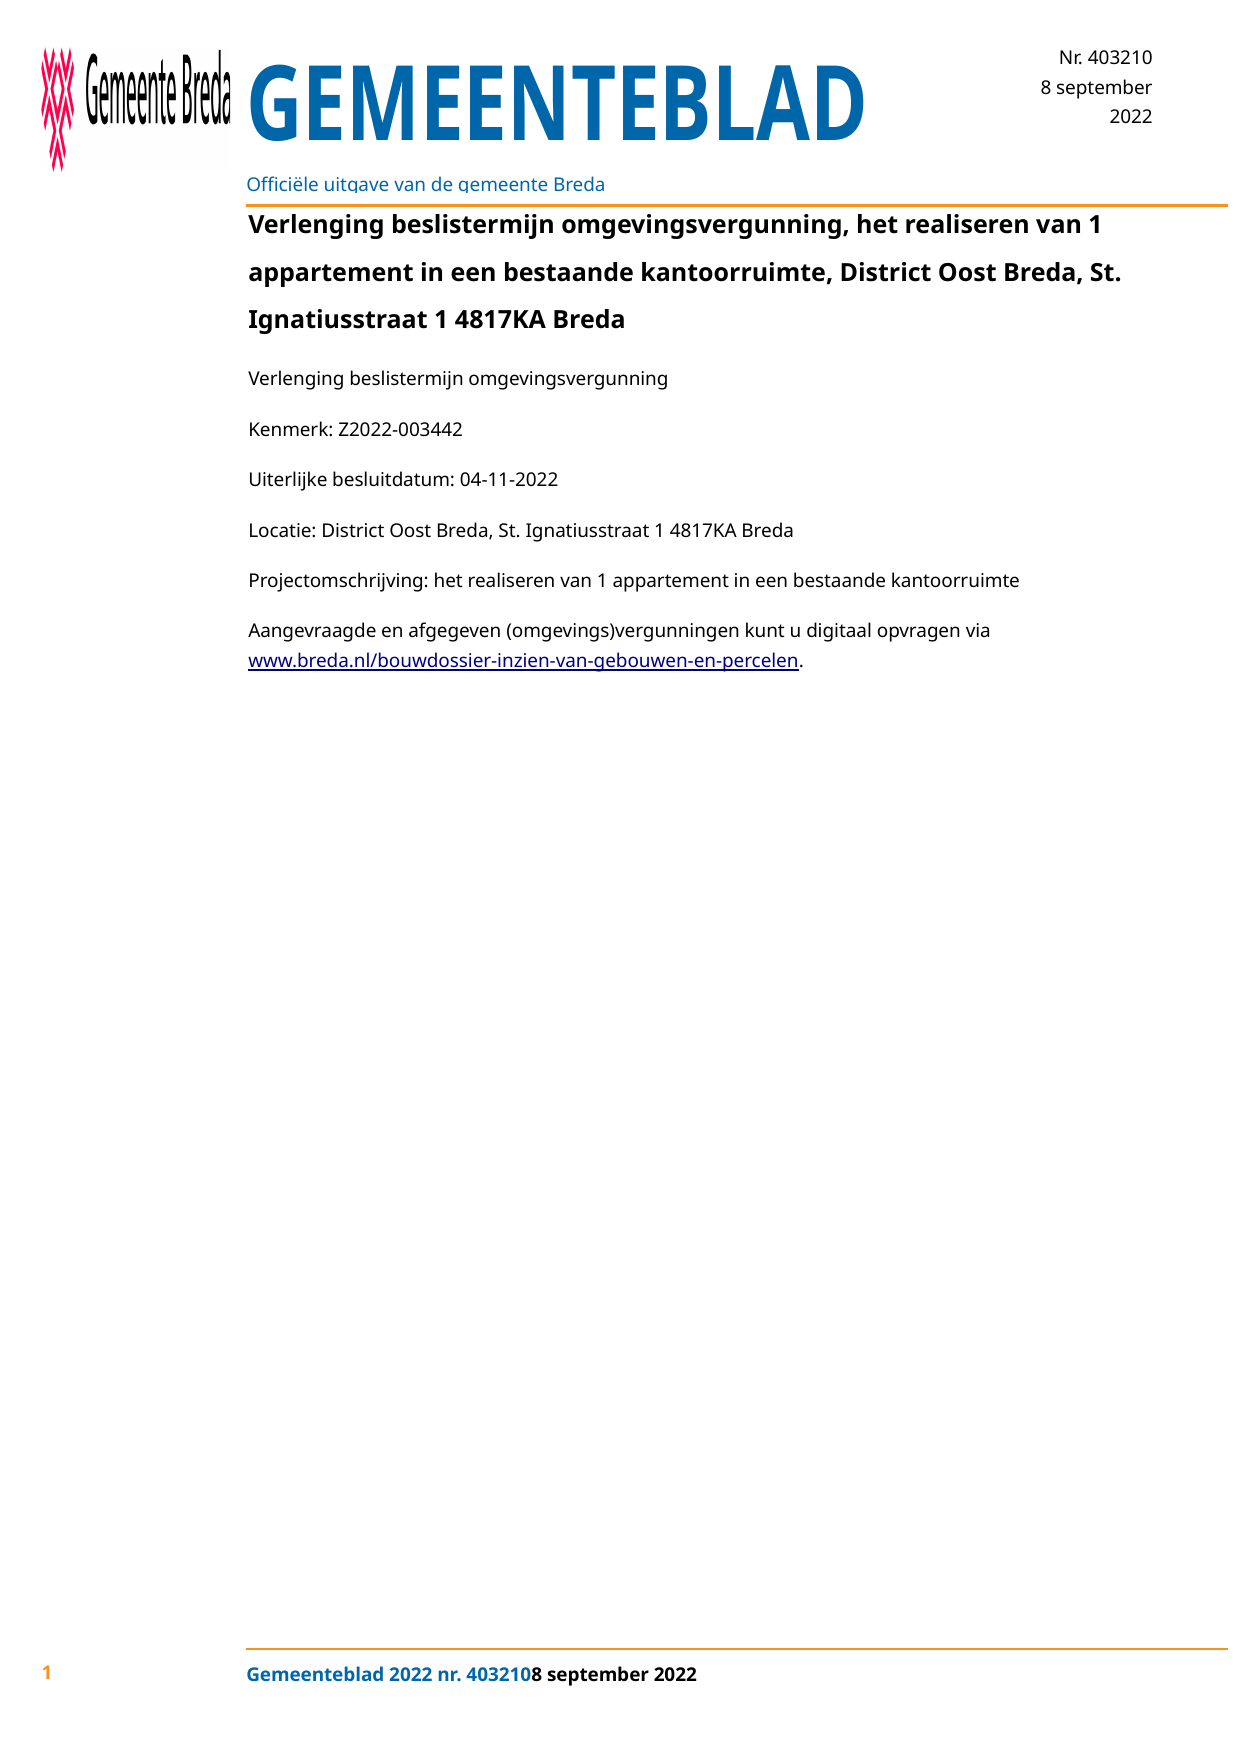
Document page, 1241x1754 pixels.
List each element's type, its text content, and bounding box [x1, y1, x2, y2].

text Verlenging beslistermijn omgevingsvergunning [248, 366, 1152, 391]
text Projectomschrijving: het realiseren van 1 appartement in een bestaande kantoorruimte [248, 567, 1152, 593]
text Locatie: District Oost Breda, St. Ignatiusstraat 1 4817KA Breda [248, 517, 1152, 542]
text Aangevraagde en afgegeven (omgevings)vergunningen kunt u digitaal opvragen via www.breda.nl/bouwdossier-inzien-van-gebouwen-en-percelen. [248, 618, 1152, 673]
picture [41, 47, 231, 172]
text Kenmerk: Z2022-003442 [248, 416, 1152, 442]
text Uiterlijke besluitdatum: 04-11-2022 [248, 466, 1152, 492]
text Verlenging beslistermijn omgevingsvergunning, het realiseren van 1 appartement in een bestaande kantoorruimte, District Oost Breda, St. Ignatiusstraat 1 4817KA Breda [248, 207, 1152, 336]
